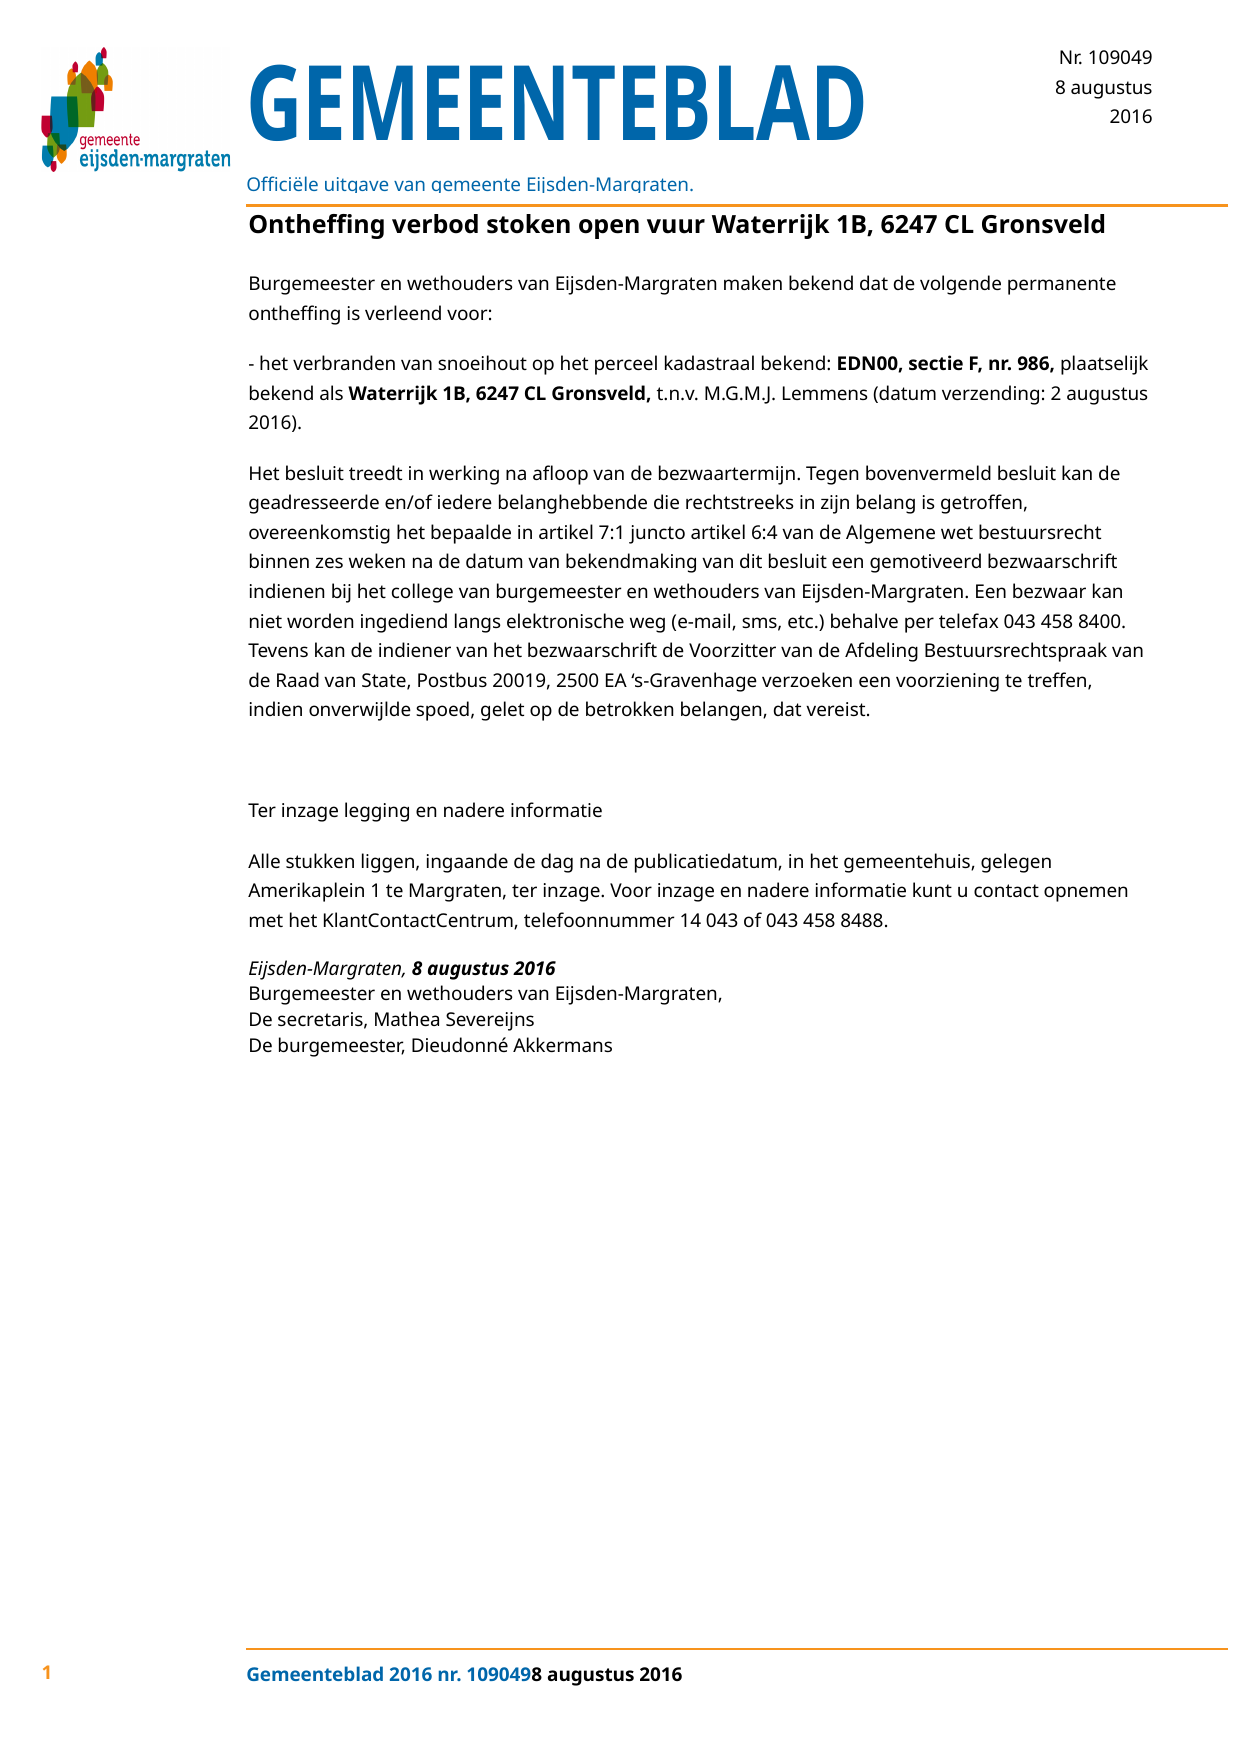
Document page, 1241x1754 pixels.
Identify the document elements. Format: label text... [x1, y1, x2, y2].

text De burgemeester, Dieudonné Akkermans [248, 1032, 1152, 1058]
text Alle stukken liggen, ingaande de dag na de publicatiedatum, in het gemeentehuis, gelegen Amerikaplein 1 te Margraten, ter inzage. Voor inzage en nadere informatie kunt u contact opnemen met het KlantContactCentrum, telefoonnummer 14 043 of 043 458 8488. [248, 848, 1152, 933]
text Burgemeester en wethouders van Eijsden-Margraten maken bekend dat de volgende permanente ontheffing is verleend voor: [248, 270, 1152, 326]
text Ontheffing verbod stoken open vuur Waterrijk 1B, 6247 CL Gronsveld [248, 207, 1152, 241]
text Burgemeester en wethouders van Eijsden-Margraten, [248, 981, 1152, 1006]
text Het besluit treedt in werking na afloop van de bezwaartermijn. Tegen bovenvermeld besluit kan de geadresseerde en/of iedere belanghebbende die rechtstreeks in zijn belang is getroffen, overeenkomstig het bepaalde in artikel 7:1 juncto artikel 6:4 van de Algemene wet bestuursrecht binnen zes weken na de datum van bekendmaking van dit besluit een gemotiveerd bezwaarschrift indienen bij het college van burgemeester en wethouders van Eijsden-Margraten. Een bezwaar kan niet worden ingediend langs elektronische weg (e-mail, sms, etc.) behalve per telefax 043 458 8400. Tevens kan de indiener van het bezwaarschrift de Voorzitter van de Afdeling Bestuursrechtspraak van de Raad van State, Postbus 20019, 2500 EA ‘s-Gravenhage verzoeken een voorziening te treffen, indien onverwijlde spoed, gelet op de betrokken belangen, dat vereist. [248, 460, 1152, 722]
text Eijsden-Margraten, 8 augustus 2016 [248, 955, 1152, 981]
picture [41, 47, 231, 172]
text De secretaris, Mathea Severeijns [248, 1006, 1152, 1032]
text Ter inzage legging en nadere informatie [248, 797, 1152, 823]
text - het verbranden van snoeihout op het perceel kadastraal bekend: EDN00, sectie F, nr. 986, plaatselijk bekend als Waterrijk 1B, 6247 CL Gronsveld, t.n.v. M.G.M.J. Lemmens (datum verzending: 2 augustus 2016). [248, 350, 1152, 435]
